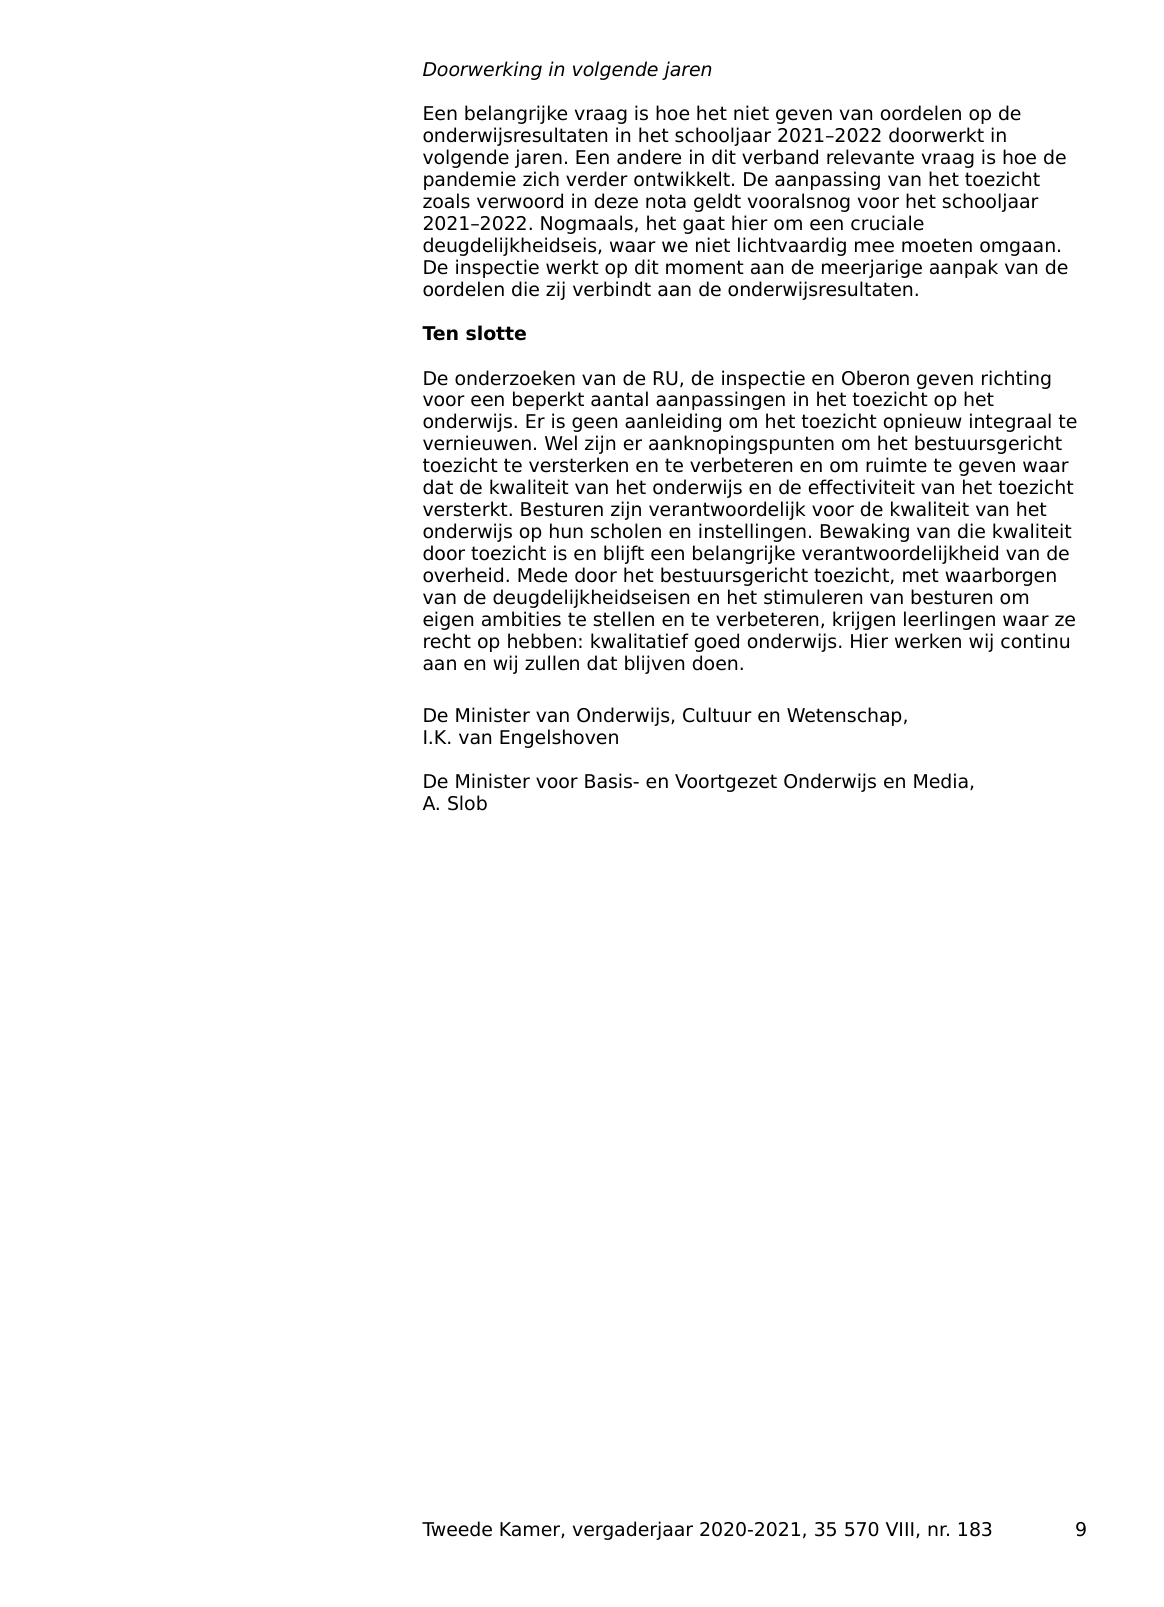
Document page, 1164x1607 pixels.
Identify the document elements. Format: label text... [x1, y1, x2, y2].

text De Minister voor Basis- en Voortgezet Onderwijs en Media, A. Slob [422, 771, 1087, 815]
text De onderzoeken van de RU, de inspectie en Oberon geven richting voor een beperkt aantal aanpassingen in het toezicht op het onderwijs. Er is geen aanleiding om het toezicht opnieuw integraal te vernieuwen. Wel zijn er aanknopingspunten om het bestuursgericht toezicht te versterken en te verbeteren en om ruimte te geven waar dat de kwaliteit van het onderwijs en de effectiviteit van het toezicht versterkt. Besturen zijn verantwoordelijk voor de kwaliteit van het onderwijs op hun scholen en instellingen. Bewaking van die kwaliteit door toezicht is en blijft een belangrijke verantwoordelijkheid van de overheid. Mede door het bestuursgericht toezicht, met waarborgen van de deugdelijkheidseisen en het stimuleren van besturen om eigen ambities te stellen en te verbeteren, krijgen leerlingen waar ze recht op hebben: kwalitatief goed onderwijs. Hier werken wij continu aan en wij zullen dat blijven doen. [422, 367, 1087, 675]
text Een belangrijke vraag is hoe het niet geven van oordelen op de onderwijsresultaten in het schooljaar 2021–2022 doorwerkt in volgende jaren. Een andere in dit verband relevante vraag is hoe de pandemie zich verder ontwikkelt. De aanpassing van het toezicht zoals verwoord in deze nota geldt vooralsnog voor het schooljaar 2021–2022. Nogmaals, het gaat hier om een cruciale deugdelijkheidseis, waar we niet lichtvaardig mee moeten omgaan. De inspectie werkt op dit moment aan de meerjarige aanpak van de oordelen die zij verbindt aan de onderwijsresultaten. [422, 103, 1087, 301]
subtitle Ten slotte [422, 323, 1087, 345]
subtitle Doorwerking in volgende jaren [422, 59, 1087, 81]
text De Minister van Onderwijs, Cultuur en Wetenschap, I.K. van Engelshoven [422, 705, 1087, 749]
